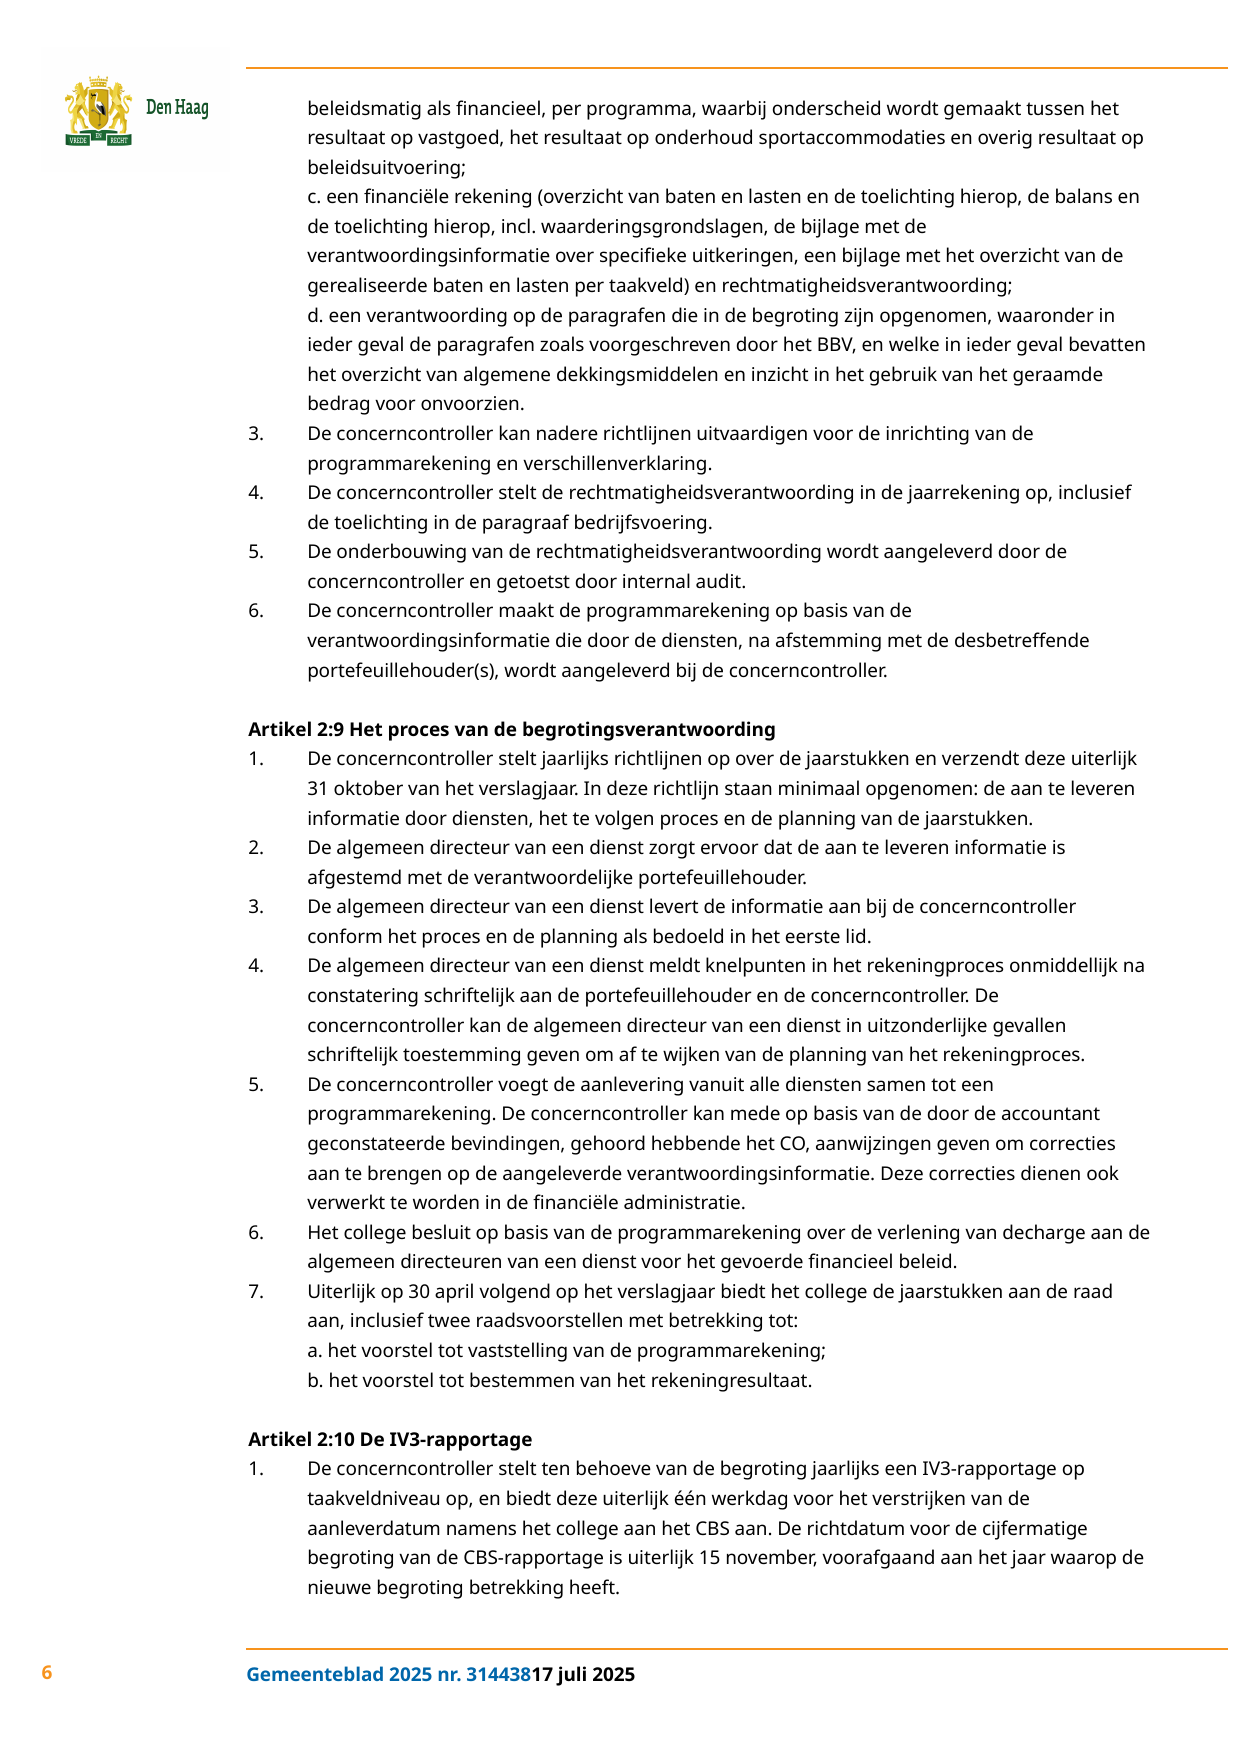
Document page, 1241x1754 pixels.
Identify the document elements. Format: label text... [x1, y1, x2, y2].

picture [41, 47, 231, 172]
list Het college besluit op basis van de programmarekening over de verlening van decharge aan de algemeen directeuren van een dienst voor het gevoerde financieel beleid. [248, 1219, 1152, 1274]
list beleidsmatig als financieel, per programma, waarbij onderscheid wordt gemaakt tussen het resultaat op vastgoed, het resultaat op onderhoud sportaccommodaties en overig resultaat op beleidsuitvoering; [248, 95, 1152, 180]
text Artikel 2:10 De IV3-rapportage [248, 1426, 1152, 1452]
list De algemeen directeur van een dienst zorgt ervoor dat de aan te leveren informatie is afgestemd met de verantwoordelijke portefeuillehouder. [248, 834, 1152, 890]
list Uiterlijk op 30 april volgend op het verslagjaar biedt het college de jaarstukken aan de raad aan, inclusief twee raadsvoorstellen met betrekking tot: [248, 1278, 1152, 1333]
list De concerncontroller voegt de aanlevering vanuit alle diensten samen tot een programmarekening. De concerncontroller kan mede op basis van de door de accountant geconstateerde bevindingen, gehoord hebbende het CO, aanwijzingen geven om correcties aan te brengen op de aangeleverde verantwoordingsinformatie. Deze correcties dienen ook verwerkt te worden in de financiële administratie. [248, 1071, 1152, 1215]
list De concerncontroller kan nadere richtlijnen uitvaardigen voor de inrichting van de programmarekening en verschillenverklaring. [248, 420, 1152, 476]
list De concerncontroller maakt de programmarekening op basis van de verantwoordingsinformatie die door de diensten, na afstemming met de desbetreffende portefeuillehouder(s), wordt aangeleverd bij de concerncontroller. [248, 598, 1152, 683]
list De concerncontroller stelt jaarlijks richtlijnen op over de jaarstukken en verzendt deze uiterlijk 31 oktober van het verslagjaar. In deze richtlijn staan minimaal opgenomen: de aan te leveren informatie door diensten, het te volgen proces en de planning van de jaarstukken. [248, 746, 1152, 831]
text Artikel 2:9 Het proces van de begrotingsverantwoording [248, 716, 1152, 742]
list De onderbouwing van de rechtmatigheidsverantwoording wordt aangeleverd door de concerncontroller en getoetst door internal audit. [248, 538, 1152, 594]
list a. het voorstel tot vaststelling van de programmarekening; [248, 1337, 1152, 1363]
list De concerncontroller stelt de rechtmatigheidsverantwoording in de jaarrekening op, inclusief de toelichting in de paragraaf bedrijfsvoering. [248, 479, 1152, 535]
list De algemeen directeur van een dienst levert de informatie aan bij de concerncontroller conform het proces en de planning als bedoeld in het eerste lid. [248, 893, 1152, 949]
list d. een verantwoording op de paragrafen die in de begroting zijn opgenomen, waaronder in ieder geval de paragrafen zoals voorgeschreven door het BBV, en welke in ieder geval bevatten het overzicht van algemene dekkingsmiddelen en inzicht in het gebruik van het geraamde bedrag voor onvoorzien. [248, 302, 1152, 416]
list c. een financiële rekening (overzicht van baten en lasten en de toelichting hierop, de balans en de toelichting hierop, incl. waarderingsgrondslagen, de bijlage met de verantwoordingsinformatie over specifieke uitkeringen, een bijlage met het overzicht van de gerealiseerde baten en lasten per taakveld) en rechtmatigheidsverantwoording; [248, 183, 1152, 298]
list b. het voorstel tot bestemmen van het rekeningresultaat. [248, 1367, 1152, 1393]
list De algemeen directeur van een dienst meldt knelpunten in het rekeningproces onmiddellijk na constatering schriftelijk aan de portefeuillehouder en de concerncontroller. De concerncontroller kan de algemeen directeur van een dienst in uitzonderlijke gevallen schriftelijk toestemming geven om af te wijken van de planning van het rekeningproces. [248, 953, 1152, 1067]
list De concerncontroller stelt ten behoeve van de begroting jaarlijks een IV3-rapportage op taakveldniveau op, en biedt deze uiterlijk één werkdag voor het verstrijken van de aanleverdatum namens het college aan het CBS aan. De richtdatum voor de cijfermatige begroting van de CBS-rapportage is uiterlijk 15 november, voorafgaand aan het jaar waarop de nieuwe begroting betrekking heeft. [248, 1456, 1152, 1600]
